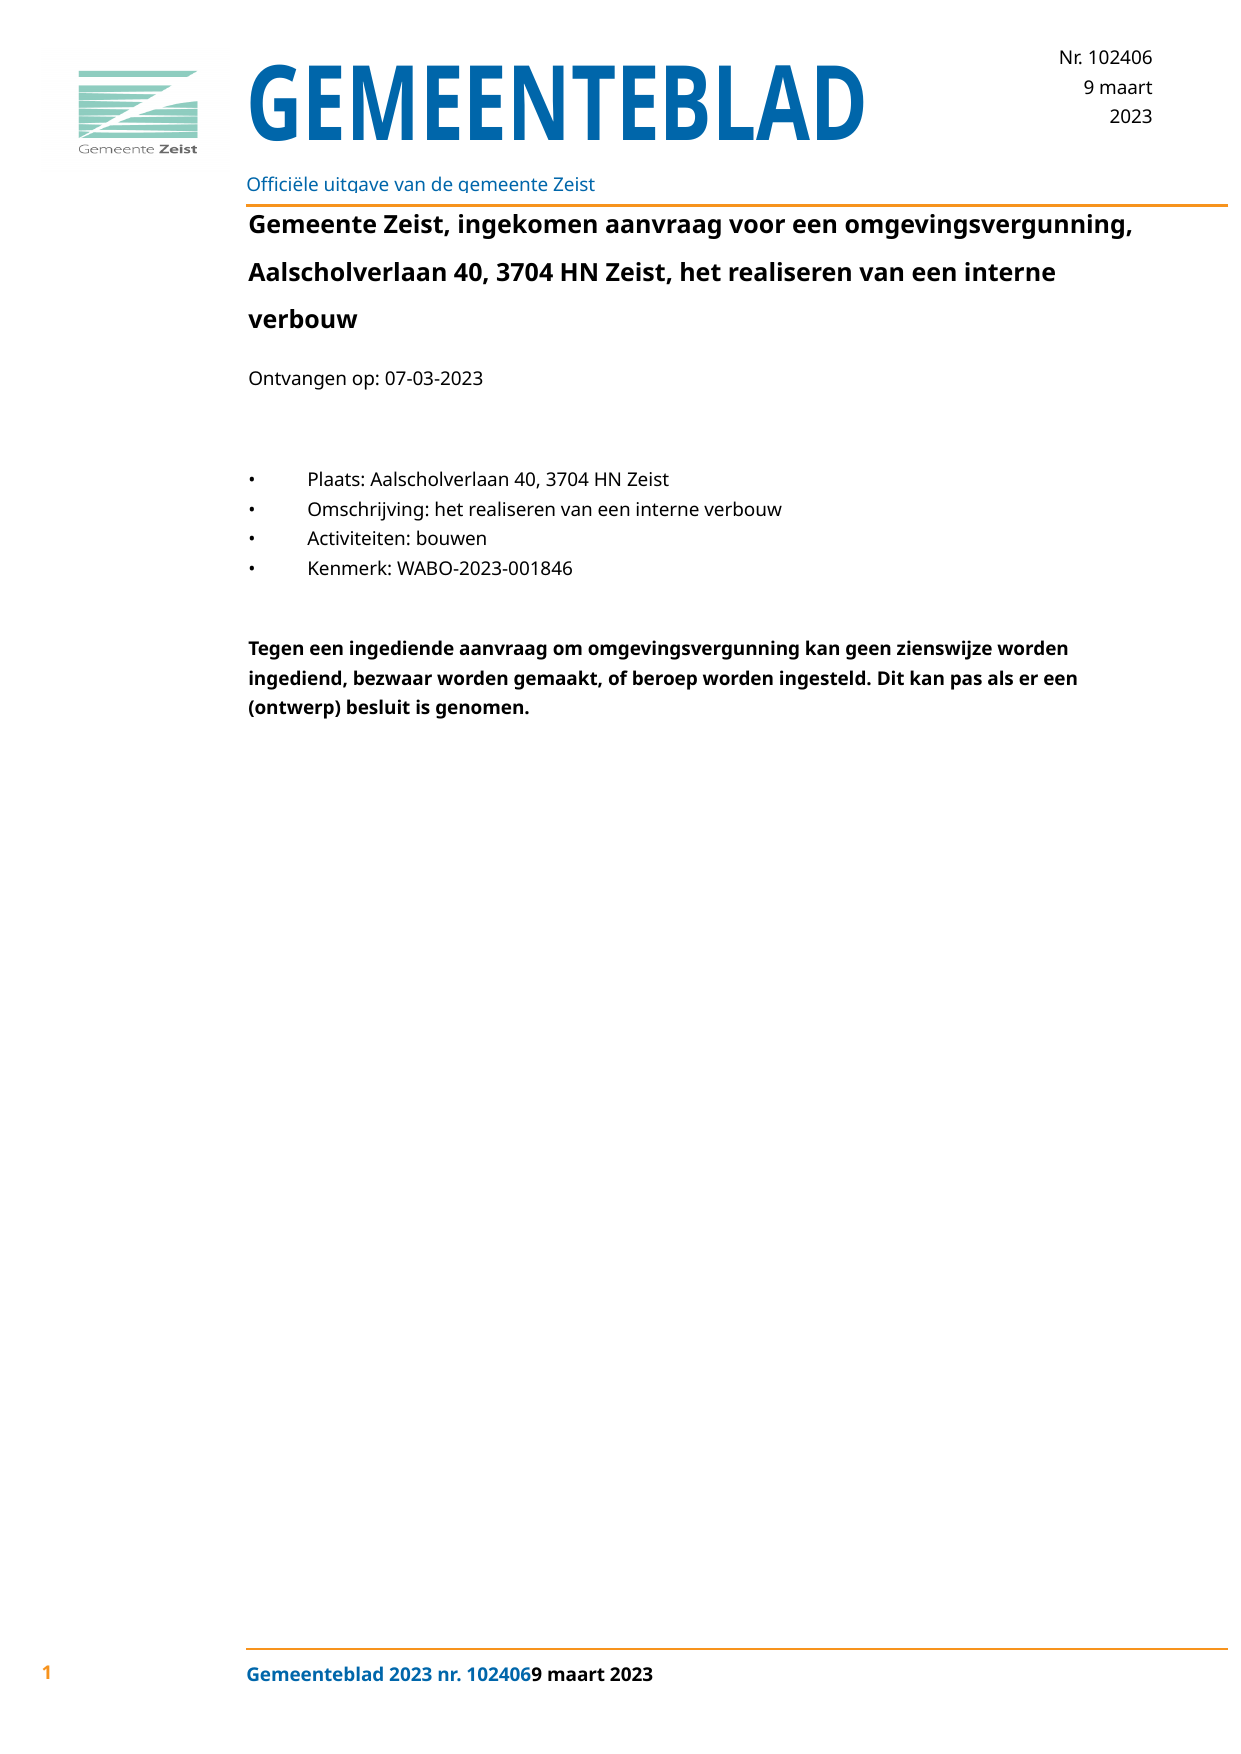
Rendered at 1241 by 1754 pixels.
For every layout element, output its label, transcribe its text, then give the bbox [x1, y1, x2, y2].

picture [41, 47, 231, 172]
list Kenmerk: WABO-2023-001846 [248, 555, 1152, 581]
text Gemeente Zeist, ingekomen aanvraag voor een omgevingsvergunning, Aalscholverlaan 40, 3704 HN Zeist, het realiseren van een interne verbouw [248, 207, 1152, 336]
list Plaats: Aalscholverlaan 40, 3704 HN Zeist [248, 466, 1152, 492]
list Omschrijving: het realiseren van een interne verbouw [248, 496, 1152, 522]
list Activiteiten: bouwen [248, 526, 1152, 551]
text Tegen een ingediende aanvraag om omgevingsvergunning kan geen zienswijze worden ingediend, bezwaar worden gemaakt, of beroep worden ingesteld. Dit kan pas als er een (ontwerp) besluit is genomen. [248, 635, 1152, 720]
text Ontvangen op: 07-03-2023 [248, 366, 1152, 391]
